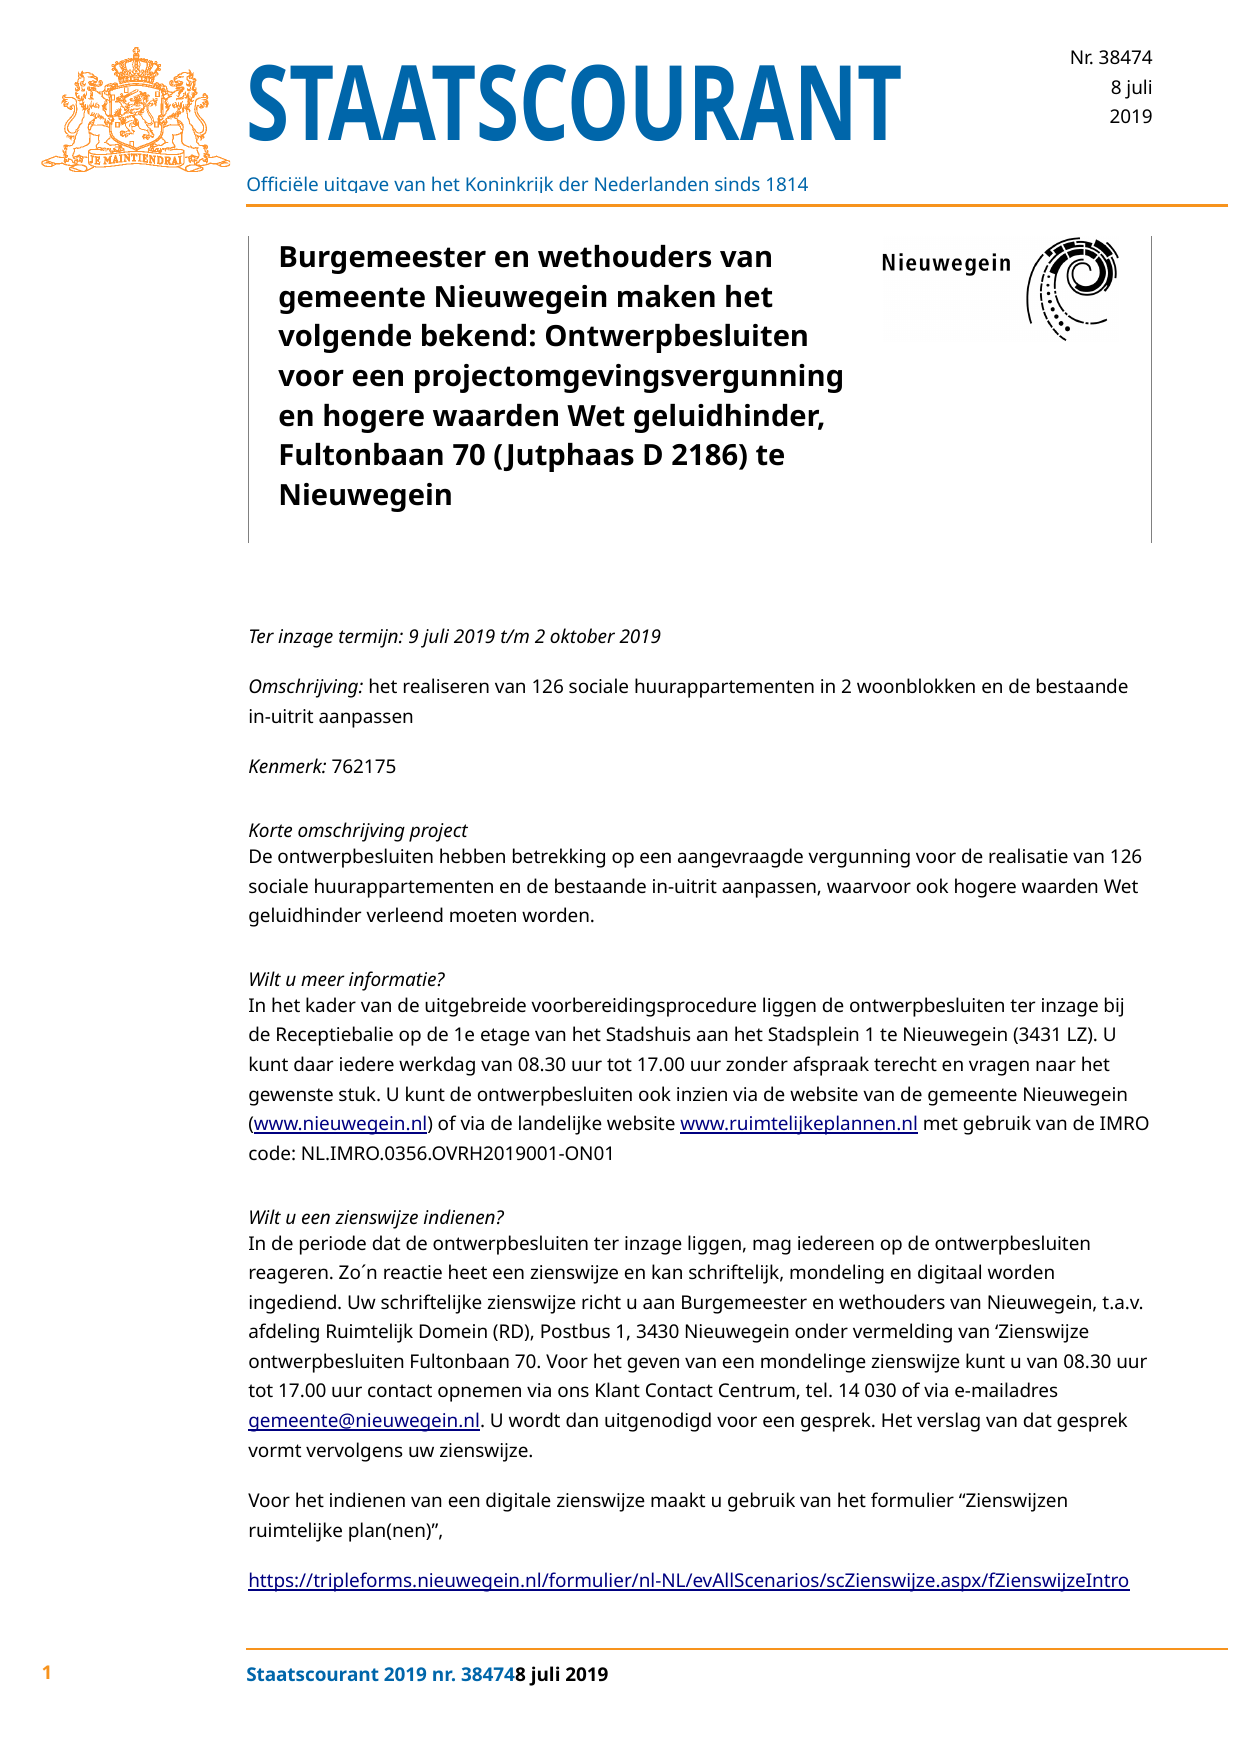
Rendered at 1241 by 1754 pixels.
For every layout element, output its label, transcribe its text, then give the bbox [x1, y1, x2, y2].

text Ter inzage termijn: 9 juli 2019 t/m 2 oktober 2019 [248, 623, 1152, 649]
text Wilt u een zienswijze indienen? [248, 1204, 1152, 1230]
text Voor het indienen van een digitale zienswijze maakt u gebruik van het formulier “Zienswijzen ruimtelijke plan(nen)”, [248, 1487, 1152, 1542]
text Kenmerk: 762175 [248, 753, 1152, 779]
table_header Burgemeester en wethouders van gemeente Nieuwegein maken het volgende bekend: Ontwerpbesluiten voor een projectomgevingsvergunning en hogere waarden Wet geluidhinder, Fultonbaan 70 (Jutphaas D 2186) te Nieuwegein [249, 236, 850, 543]
text In de periode dat de ontwerpbesluiten ter inzage liggen, mag iedereen op de ontwerpbesluiten reageren. Zo´n reactie heet een zienswijze en kan schriftelijk, mondeling en digitaal worden ingediend. Uw schriftelijke zienswijze richt u aan Burgemeester en wethouders van Nieuwegein, t.a.v. afdeling Ruimtelijk Domein (RD), Postbus 1, 3430 Nieuwegein onder vermelding van ‘Zienswijze ontwerpbesluiten Fultonbaan 70. Voor het geven van een mondelinge zienswijze kunt u van 08.30 uur tot 17.00 uur contact opnemen via ons Klant Contact Centrum, tel. 14 030 of via e-mailadres gemeente@nieuwegein.nl. U wordt dan uitgenodigd voor een gesprek. Het verslag van dat gesprek vormt vervolgens uw zienswijze. [248, 1230, 1152, 1462]
table_header [850, 236, 1151, 543]
text Omschrijving: het realiseren van 126 sociale huurappartementen in 2 woonblokken en de bestaande in-uitrit aanpassen [248, 673, 1152, 729]
text De ontwerpbesluiten hebben betrekking op een aangevraagde vergunning voor de realisatie van 126 sociale huurappartementen en de bestaande in-uitrit aanpassen, waarvoor ook hogere waarden Wet geluidhinder verleend moeten worden. [248, 843, 1152, 928]
text Wilt u meer informatie? [248, 966, 1152, 992]
picture [882, 236, 1119, 342]
text In het kader van de uitgebreide voorbereidingsprocedure liggen de ontwerpbesluiten ter inzage bij de Receptiebalie op de 1e etage van het Stadshuis aan het Stadsplein 1 te Nieuwegein (3431 LZ). U kunt daar iedere werkdag van 08.30 uur tot 17.00 uur zonder afspraak terecht en vragen naar het gewenste stuk. U kunt de ontwerpbesluiten ook inzien via de website van de gemeente Nieuwegein (www.nieuwegein.nl) of via de landelijke website www.ruimtelijkeplannen.nl met gebruik van de IMRO code: NL.IMRO.0356.OVRH2019001-ON01 [248, 992, 1152, 1166]
text Korte omschrijving project [248, 817, 1152, 843]
text https://tripleforms.nieuwegein.nl/formulier/nl-NL/evAllScenarios/scZienswijze.aspx/fZienswijzeIntro [248, 1567, 1152, 1593]
picture [41, 47, 231, 172]
